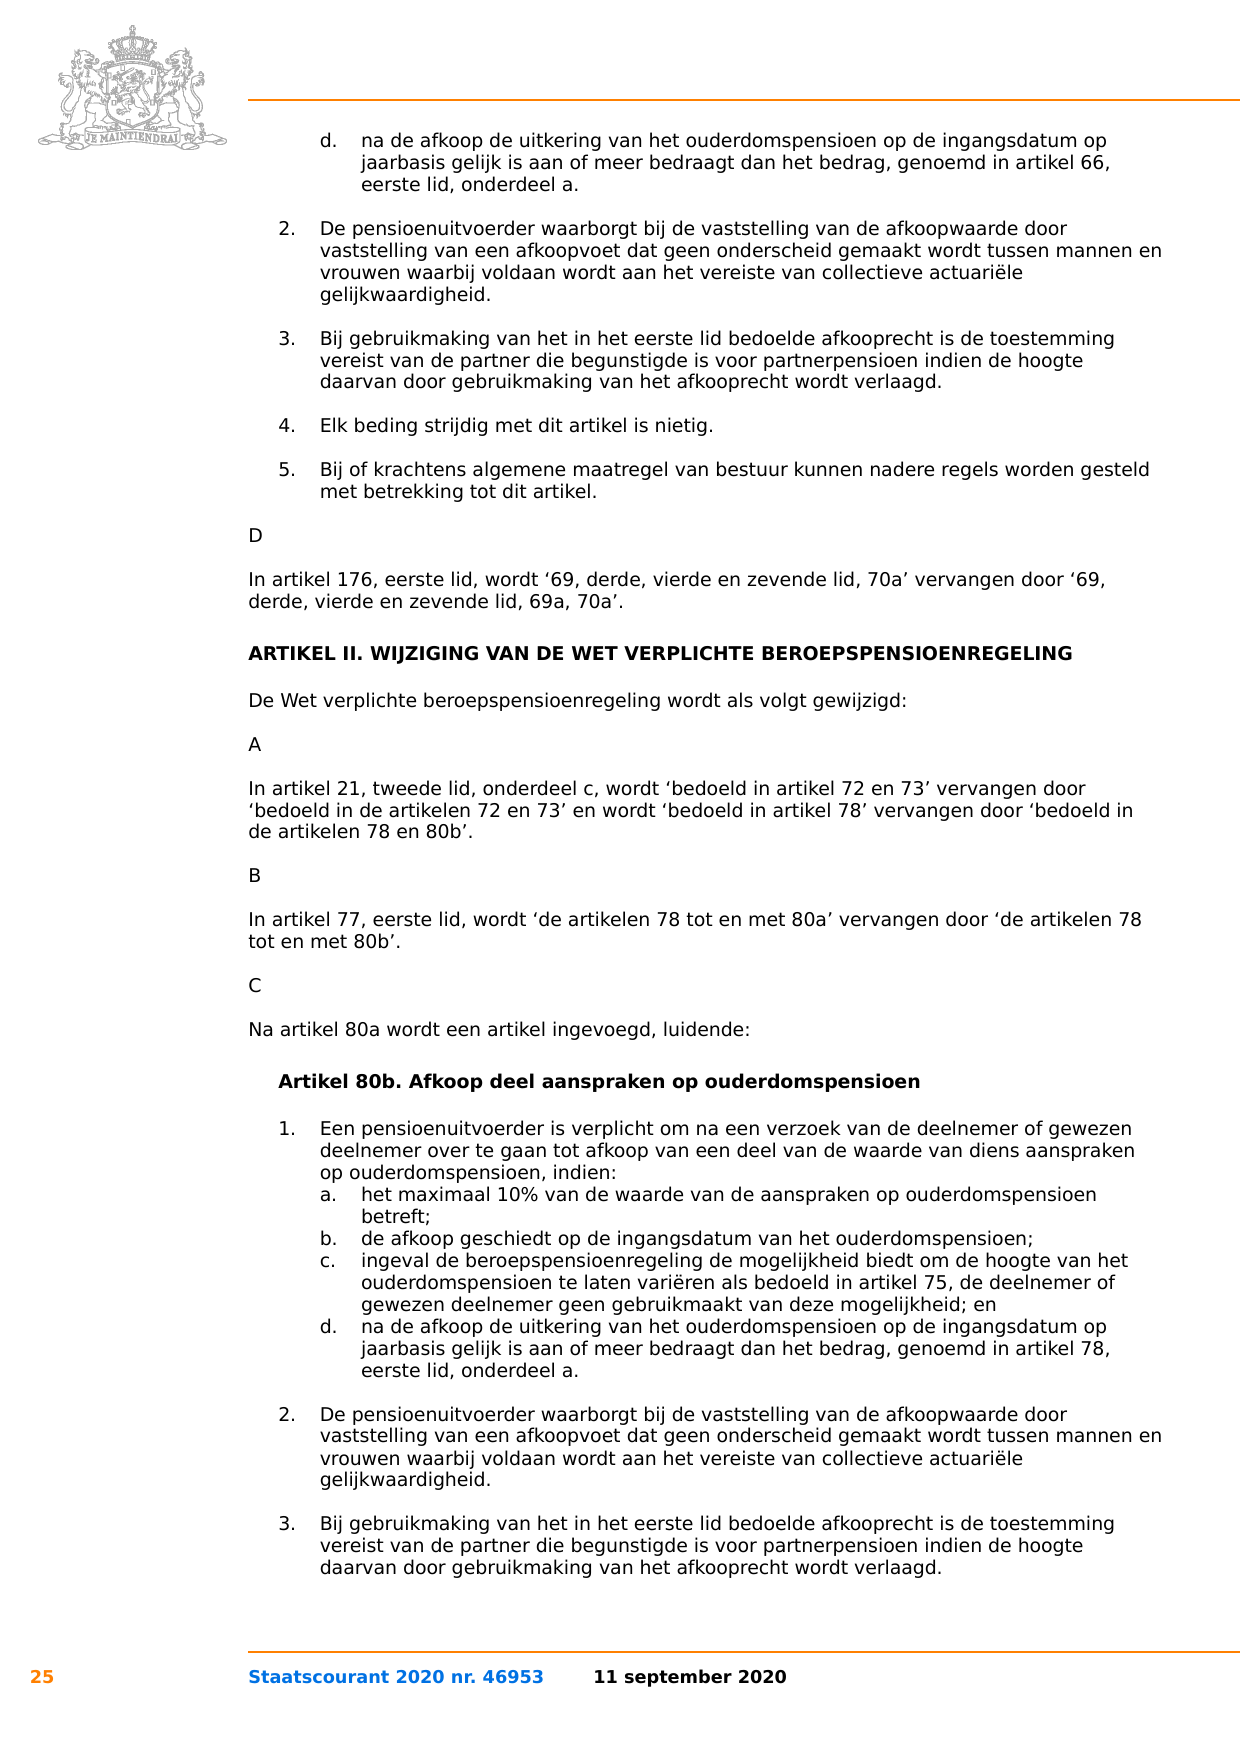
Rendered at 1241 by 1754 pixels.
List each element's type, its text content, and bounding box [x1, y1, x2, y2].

text In artikel 176, eerste lid, wordt ‘69, derde, vierde en zevende lid, 70a’ vervangen door ‘69, derde, vierde en zevende lid, 69a, 70a’. [248, 569, 1163, 613]
text d. na de afkoop de uitkering van het ouderdomspensioen op de ingangsdatum op jaarbasis gelijk is aan of meer bedraagt dan het bedrag, genoemd in artikel 78, eerste lid, onderdeel a. [319, 1316, 1163, 1382]
text a. het maximaal 10% van de waarde van de aanspraken op ouderdomspensioen betreft; [319, 1184, 1163, 1228]
text b. de afkoop geschiedt op de ingangsdatum van het ouderdomspensioen; [319, 1228, 1163, 1250]
text 5. Bij of krachtens algemene maatregel van bestuur kunnen nadere regels worden gesteld met betrekking tot dit artikel. [278, 459, 1163, 503]
text c. ingeval de beroepspensioenregeling de mogelijkheid biedt om de hoogte van het ouderdomspensioen te laten variëren als bedoeld in artikel 75, de deelnemer of gewezen deelnemer geen gebruikmaakt van deze mogelijkheid; en [319, 1250, 1163, 1316]
subtitle Artikel 80b. Afkoop deel aanspraken op ouderdomspensioen [278, 1071, 1163, 1093]
text 2. De pensioenuitvoerder waarborgt bij de vaststelling van de afkoopwaarde door vaststelling van een afkoopvoet dat geen onderscheid gemaakt wordt tussen mannen en vrouwen waarbij voldaan wordt aan het vereiste van collectieve actuariële gelijkwaardigheid. [278, 1403, 1163, 1491]
text C [248, 975, 1163, 997]
text In artikel 77, eerste lid, wordt ‘de artikelen 78 tot en met 80a’ vervangen door ‘de artikelen 78 tot en met 80b’. [248, 909, 1163, 953]
text B [248, 865, 1163, 887]
text 3. Bij gebruikmaking van het in het eerste lid bedoelde afkooprecht is de toestemming vereist van de partner die begunstigde is voor partnerpensioen indien de hoogte daarvan door gebruikmaking van het afkooprecht wordt verlaagd. [278, 1513, 1163, 1579]
text A [248, 734, 1163, 756]
text d. na de afkoop de uitkering van het ouderdomspensioen op de ingangsdatum op jaarbasis gelijk is aan of meer bedraagt dan het bedrag, genoemd in artikel 66, eerste lid, onderdeel a. [319, 130, 1163, 196]
text Na artikel 80a wordt een artikel ingevoegd, luidende: [248, 1019, 1163, 1041]
picture [38, 25, 227, 150]
text D [248, 525, 1163, 547]
text 3. Bij gebruikmaking van het in het eerste lid bedoelde afkooprecht is de toestemming vereist van de partner die begunstigde is voor partnerpensioen indien de hoogte daarvan door gebruikmaking van het afkooprecht wordt verlaagd. [278, 327, 1163, 393]
text In artikel 21, tweede lid, onderdeel c, wordt ‘bedoeld in artikel 72 en 73’ vervangen door ‘bedoeld in de artikelen 72 en 73’ en wordt ‘bedoeld in artikel 78’ vervangen door ‘bedoeld in de artikelen 78 en 80b’. [248, 777, 1163, 843]
text De Wet verplichte beroepspensioenregeling wordt als volgt gewijzigd: [248, 690, 1163, 712]
text 2. De pensioenuitvoerder waarborgt bij de vaststelling van de afkoopwaarde door vaststelling van een afkoopvoet dat geen onderscheid gemaakt wordt tussen mannen en vrouwen waarbij voldaan wordt aan het vereiste van collectieve actuariële gelijkwaardigheid. [278, 218, 1163, 306]
text 1. Een pensioenuitvoerder is verplicht om na een verzoek van de deelnemer of gewezen deelnemer over te gaan tot afkoop van een deel van de waarde van diens aanspraken op ouderdomspensioen, indien: [278, 1118, 1163, 1184]
text 4. Elk beding strijdig met dit artikel is nietig. [278, 415, 1163, 437]
subtitle ARTIKEL II. WIJZIGING VAN DE WET VERPLICHTE BEROEPSPENSIOENREGELING [248, 643, 1163, 665]
